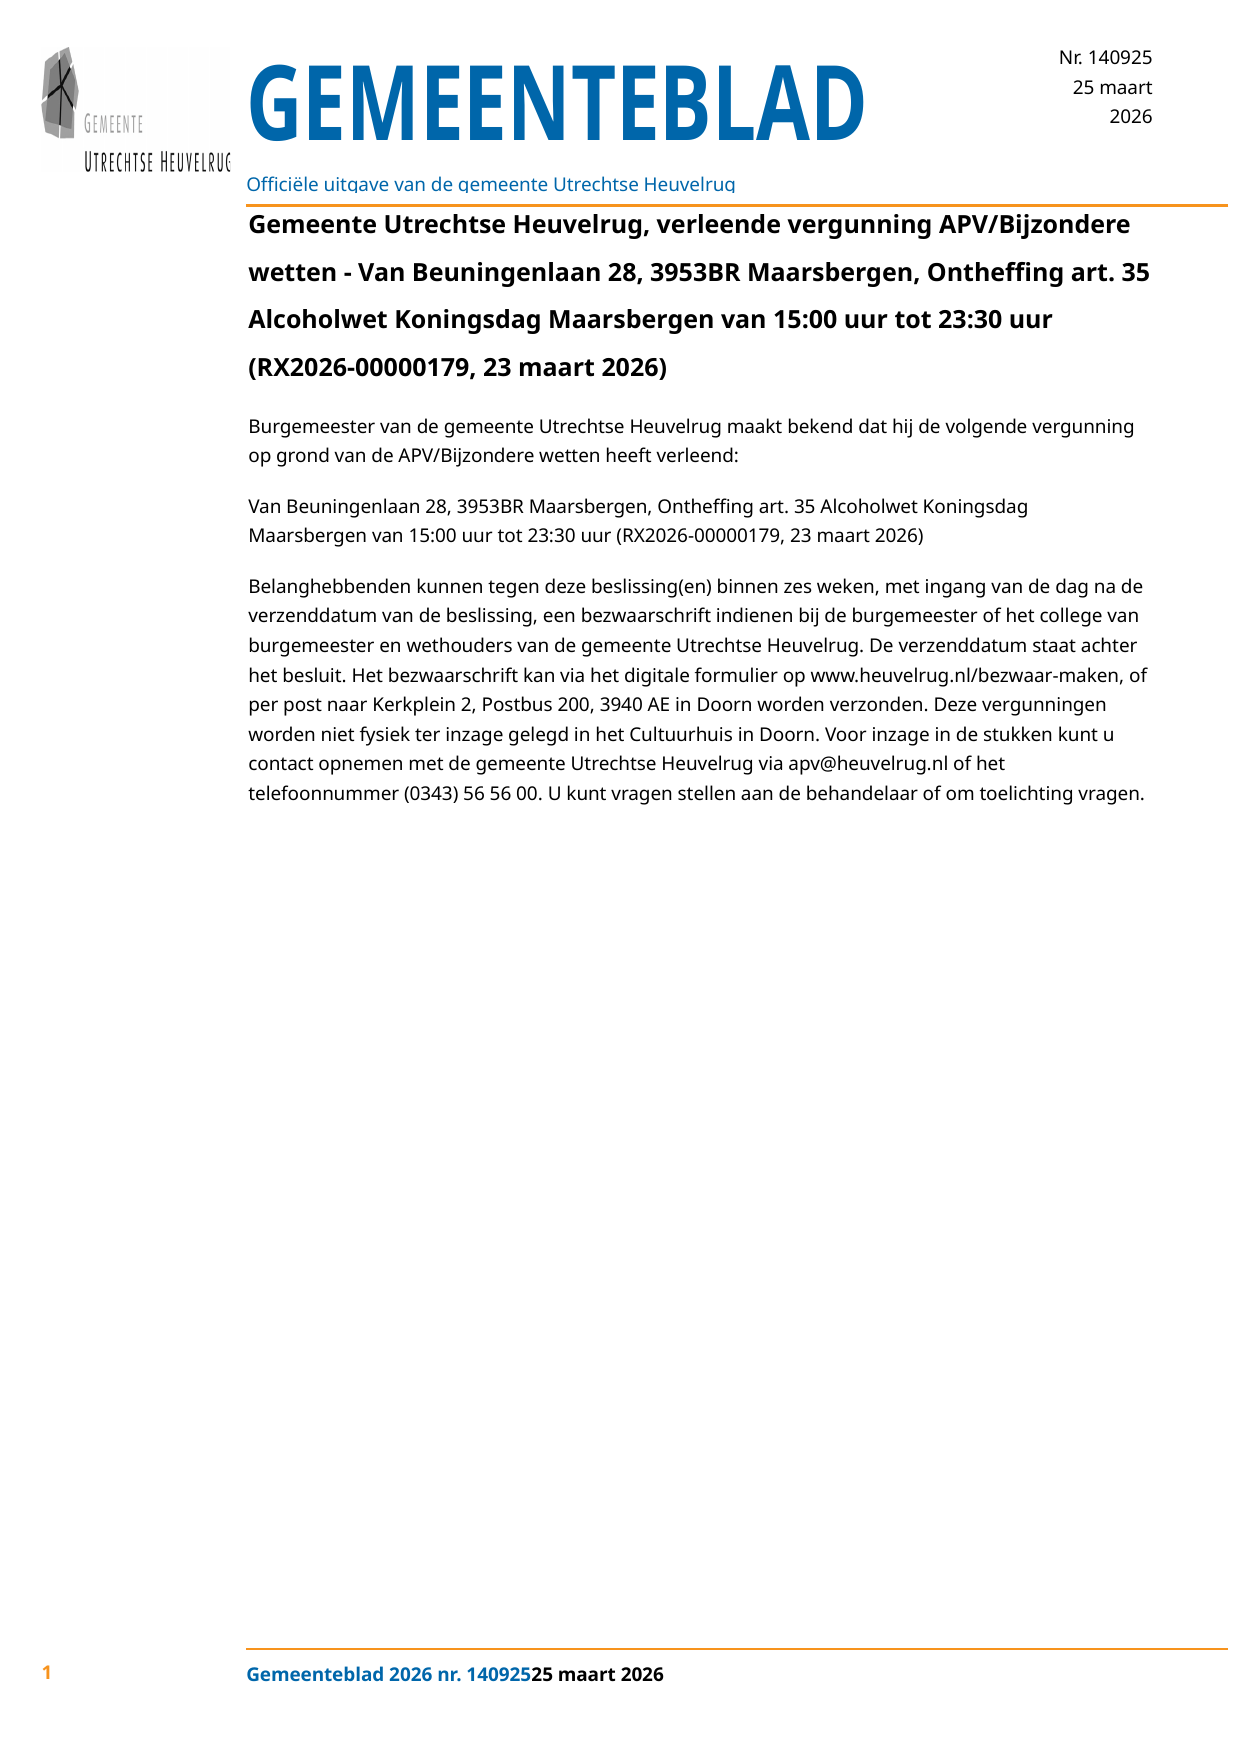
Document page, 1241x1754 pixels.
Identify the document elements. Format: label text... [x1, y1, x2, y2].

picture [41, 47, 231, 172]
text Belanghebbenden kunnen tegen deze beslissing(en) binnen zes weken, met ingang van de dag na de verzenddatum van de beslissing, een bezwaarschrift indienen bij de burgemeester of het college van burgemeester en wethouders van de gemeente Utrechtse Heuvelrug. De verzenddatum staat achter het besluit. Het bezwaarschrift kan via het digitale formulier op www.heuvelrug.nl/bezwaar-maken, of per post naar Kerkplein 2, Postbus 200, 3940 AE in Doorn worden verzonden. Deze vergunningen worden niet fysiek ter inzage gelegd in het Cultuurhuis in Doorn. Voor inzage in de stukken kunt u contact opnemen met de gemeente Utrechtse Heuvelrug via apv@heuvelrug.nl of het telefoonnummer (0343) 56 56 00. U kunt vragen stellen aan de behandelaar of om toelichting vragen. [248, 573, 1152, 806]
text Van Beuningenlaan 28, 3953BR Maarsbergen, Ontheffing art. 35 Alcoholwet Koningsdag Maarsbergen van 15:00 uur tot 23:30 uur (RX2026-00000179, 23 maart 2026) [248, 493, 1152, 548]
text Gemeente Utrechtse Heuvelrug, verleende vergunning APV/Bijzondere wetten - Van Beuningenlaan 28, 3953BR Maarsbergen, Ontheffing art. 35 Alcoholwet Koningsdag Maarsbergen van 15:00 uur tot 23:30 uur (RX2026-00000179, 23 maart 2026) [248, 207, 1152, 384]
text Burgemeester van de gemeente Utrechtse Heuvelrug maakt bekend dat hij de volgende vergunning op grond van de APV/Bijzondere wetten heeft verleend: [248, 413, 1152, 468]
